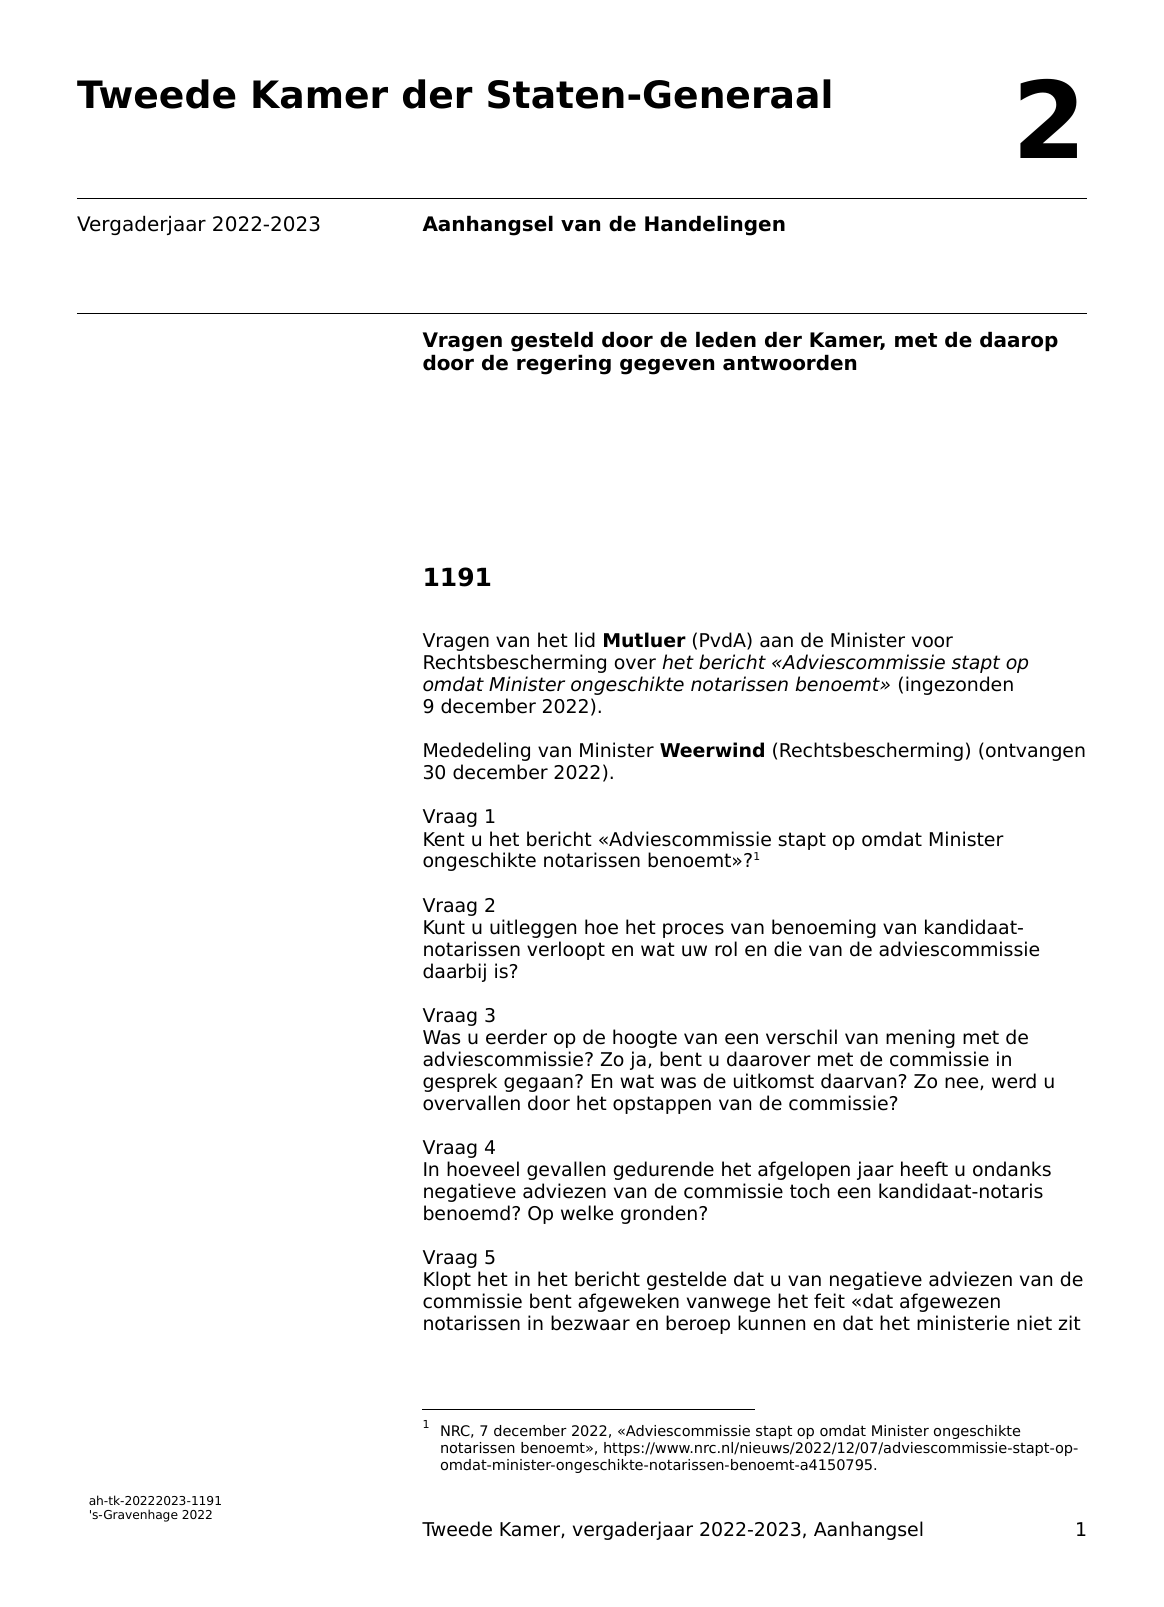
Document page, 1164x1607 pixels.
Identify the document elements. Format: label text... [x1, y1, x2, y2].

text Mededeling van Minister Weerwind (Rechtsbescherming) (ontvangen 30 december 2022). [422, 740, 1087, 784]
table_cell Vragen gesteld door de leden der Kamer, met de daarop door de regering gegeven antwoorden [422, 314, 1087, 375]
table_cell Vergaderjaar 2022-2023 [77, 199, 422, 313]
text Was u eerder op de hoogte van een verschil van mening met de adviescommissie? Zo ja, bent u daarover met de commissie in gesprek gegaan? En wat was de uitkomst daarvan? Zo nee, werd u overvallen door het opstappen van de commissie? [422, 1027, 1087, 1114]
text Vraag 5 [422, 1247, 1087, 1269]
text NRC, 7 december 2022, «Adviescommissie stapt op omdat Minister ongeschikte notarissen benoemt», https://www.nrc.nl/nieuws/2022/12/07/adviescommissie-stapt-op-omdat-minister-ongeschikte-notarissen-benoemt-a4150795. [422, 1418, 1087, 1474]
text Klopt het in het bericht gestelde dat u van negatieve adviezen van de commissie bent afgeweken vanwege het feit «dat afgewezen notarissen in bezwaar en beroep kunnen en dat het ministerie niet zit [422, 1269, 1087, 1335]
table_cell [77, 314, 422, 375]
table_cell Aanhangsel van de Handelingen [422, 199, 1087, 313]
text Kent u het bericht «Adviescommissie stapt op omdat Minister ongeschikte notarissen benoemt»? [422, 828, 1087, 872]
text ah-tk-20222023-1191 [88, 1494, 323, 1508]
text Vraag 1 [422, 806, 1087, 828]
text In hoeveel gevallen gedurende het afgelopen jaar heeft u ondanks negatieve adviezen van de commissie toch een kandidaat-notaris benoemd? Op welke gronden? [422, 1159, 1087, 1225]
text Vraag 4 [422, 1137, 1087, 1159]
table_header 2 [886, 59, 1087, 198]
text 's-Gravenhage 2022 [88, 1508, 323, 1522]
text 1191 [422, 563, 1087, 592]
text Vragen van het lid Mutluer (PvdA) aan de Minister voor Rechtsbescherming over het bericht «Adviescommissie stapt op omdat Minister ongeschikte notarissen benoemt» (ingezonden 9 december 2022). [422, 630, 1087, 718]
table_header Tweede Kamer der Staten-Generaal [77, 59, 886, 198]
text Vraag 2 [422, 894, 1087, 917]
text Kunt u uitleggen hoe het proces van benoeming van kandidaat-notarissen verloopt en wat uw rol en die van de adviescommissie daarbij is? [422, 917, 1087, 982]
text Vraag 3 [422, 1005, 1087, 1027]
